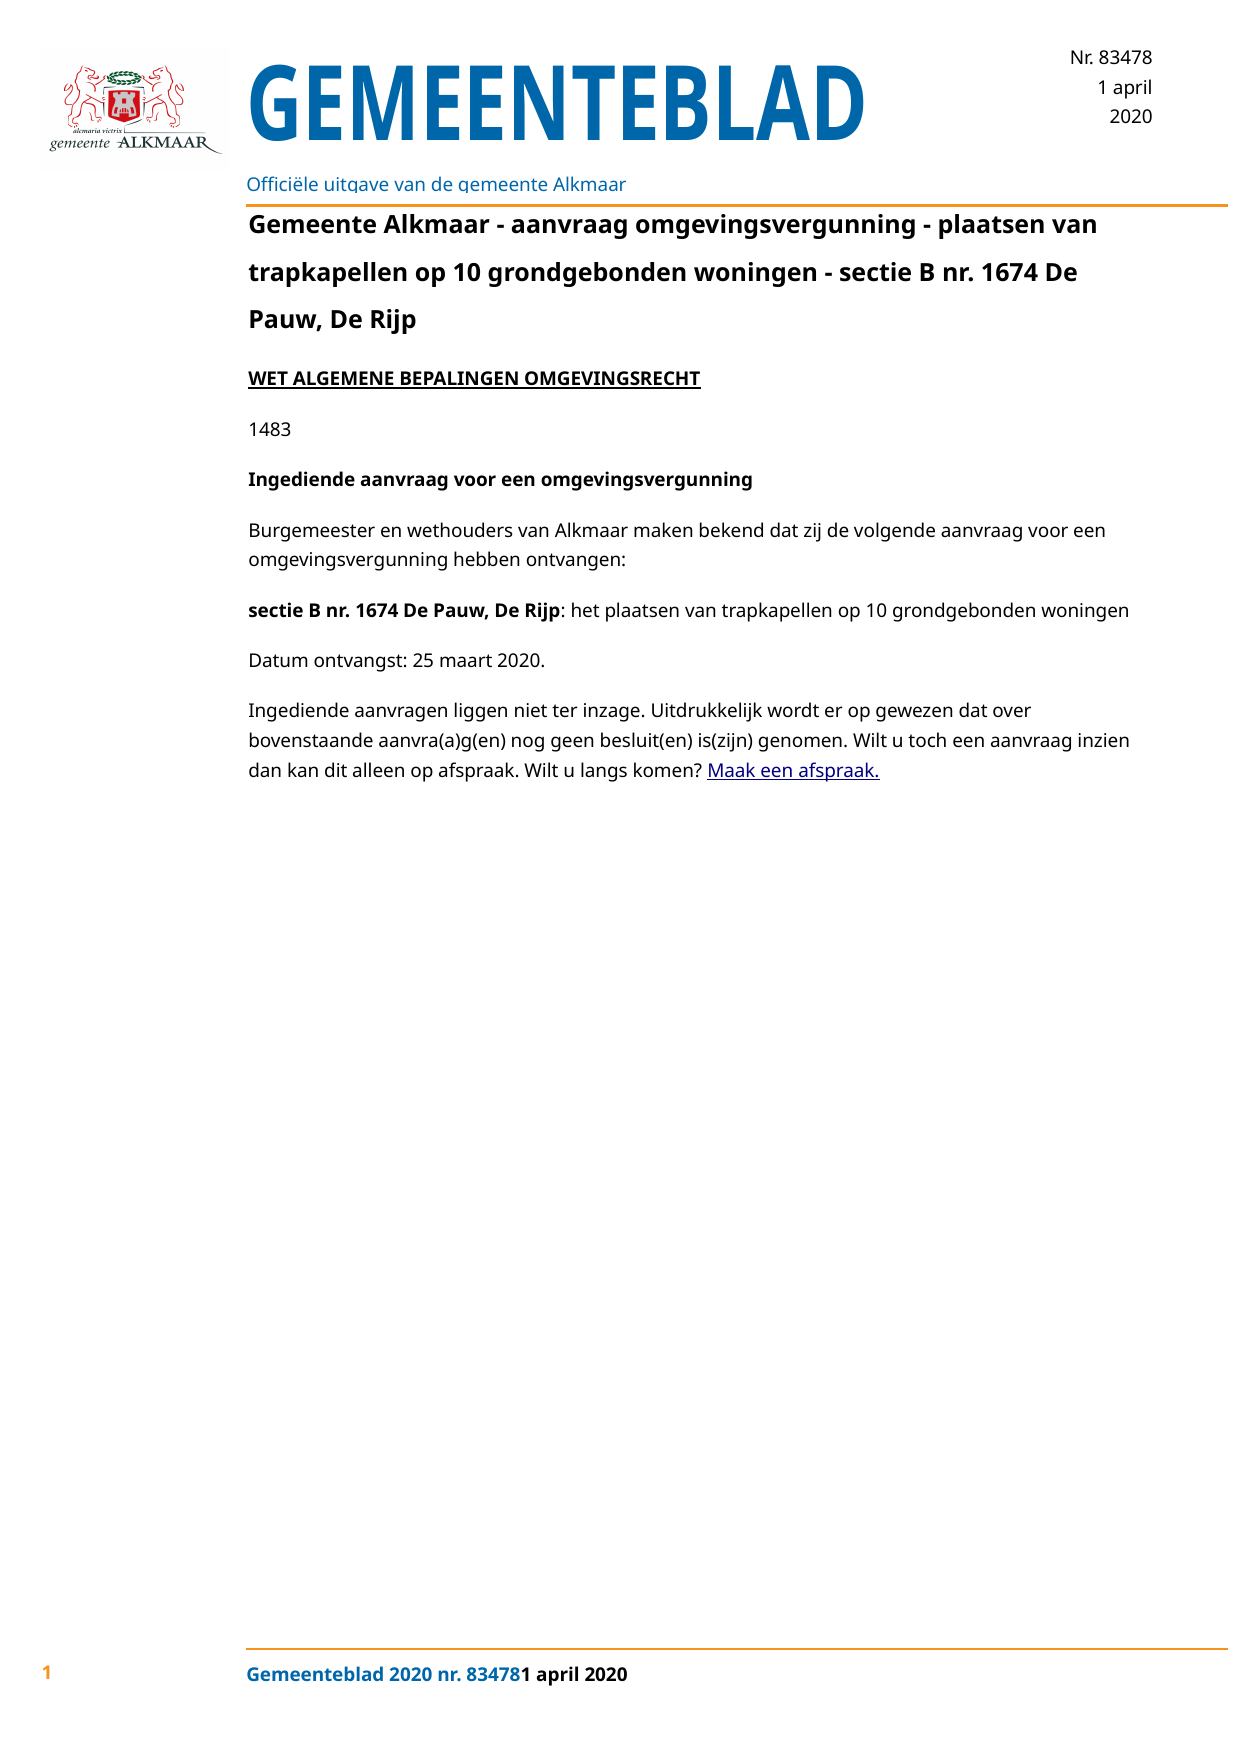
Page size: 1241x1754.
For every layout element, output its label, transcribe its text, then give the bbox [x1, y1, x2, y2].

text sectie B nr. 1674 De Pauw, De Rijp: het plaatsen van trapkapellen op 10 grondgebonden woningen [248, 597, 1152, 622]
picture [41, 47, 231, 172]
text 1483 [248, 416, 1152, 442]
text Ingediende aanvragen liggen niet ter inzage. Uitdrukkelijk wordt er op gewezen dat over bovenstaande aanvra(a)g(en) nog geen besluit(en) is(zijn) genomen. Wilt u toch een aanvraag inzien dan kan dit alleen op afspraak. Wilt u langs komen? Maak een afspraak. [248, 698, 1152, 782]
text Gemeente Alkmaar - aanvraag omgevingsvergunning - plaatsen van trapkapellen op 10 grondgebonden woningen - sectie B nr. 1674 De Pauw, De Rijp [248, 207, 1152, 336]
text Datum ontvangst: 25 maart 2020. [248, 647, 1152, 673]
text WET ALGEMENE BEPALINGEN OMGEVINGSRECHT [248, 366, 1152, 391]
text Burgemeester en wethouders van Alkmaar maken bekend dat zij de volgende aanvraag voor een omgevingsvergunning hebben ontvangen: [248, 517, 1152, 572]
text Ingediende aanvraag voor een omgevingsvergunning [248, 466, 1152, 492]
